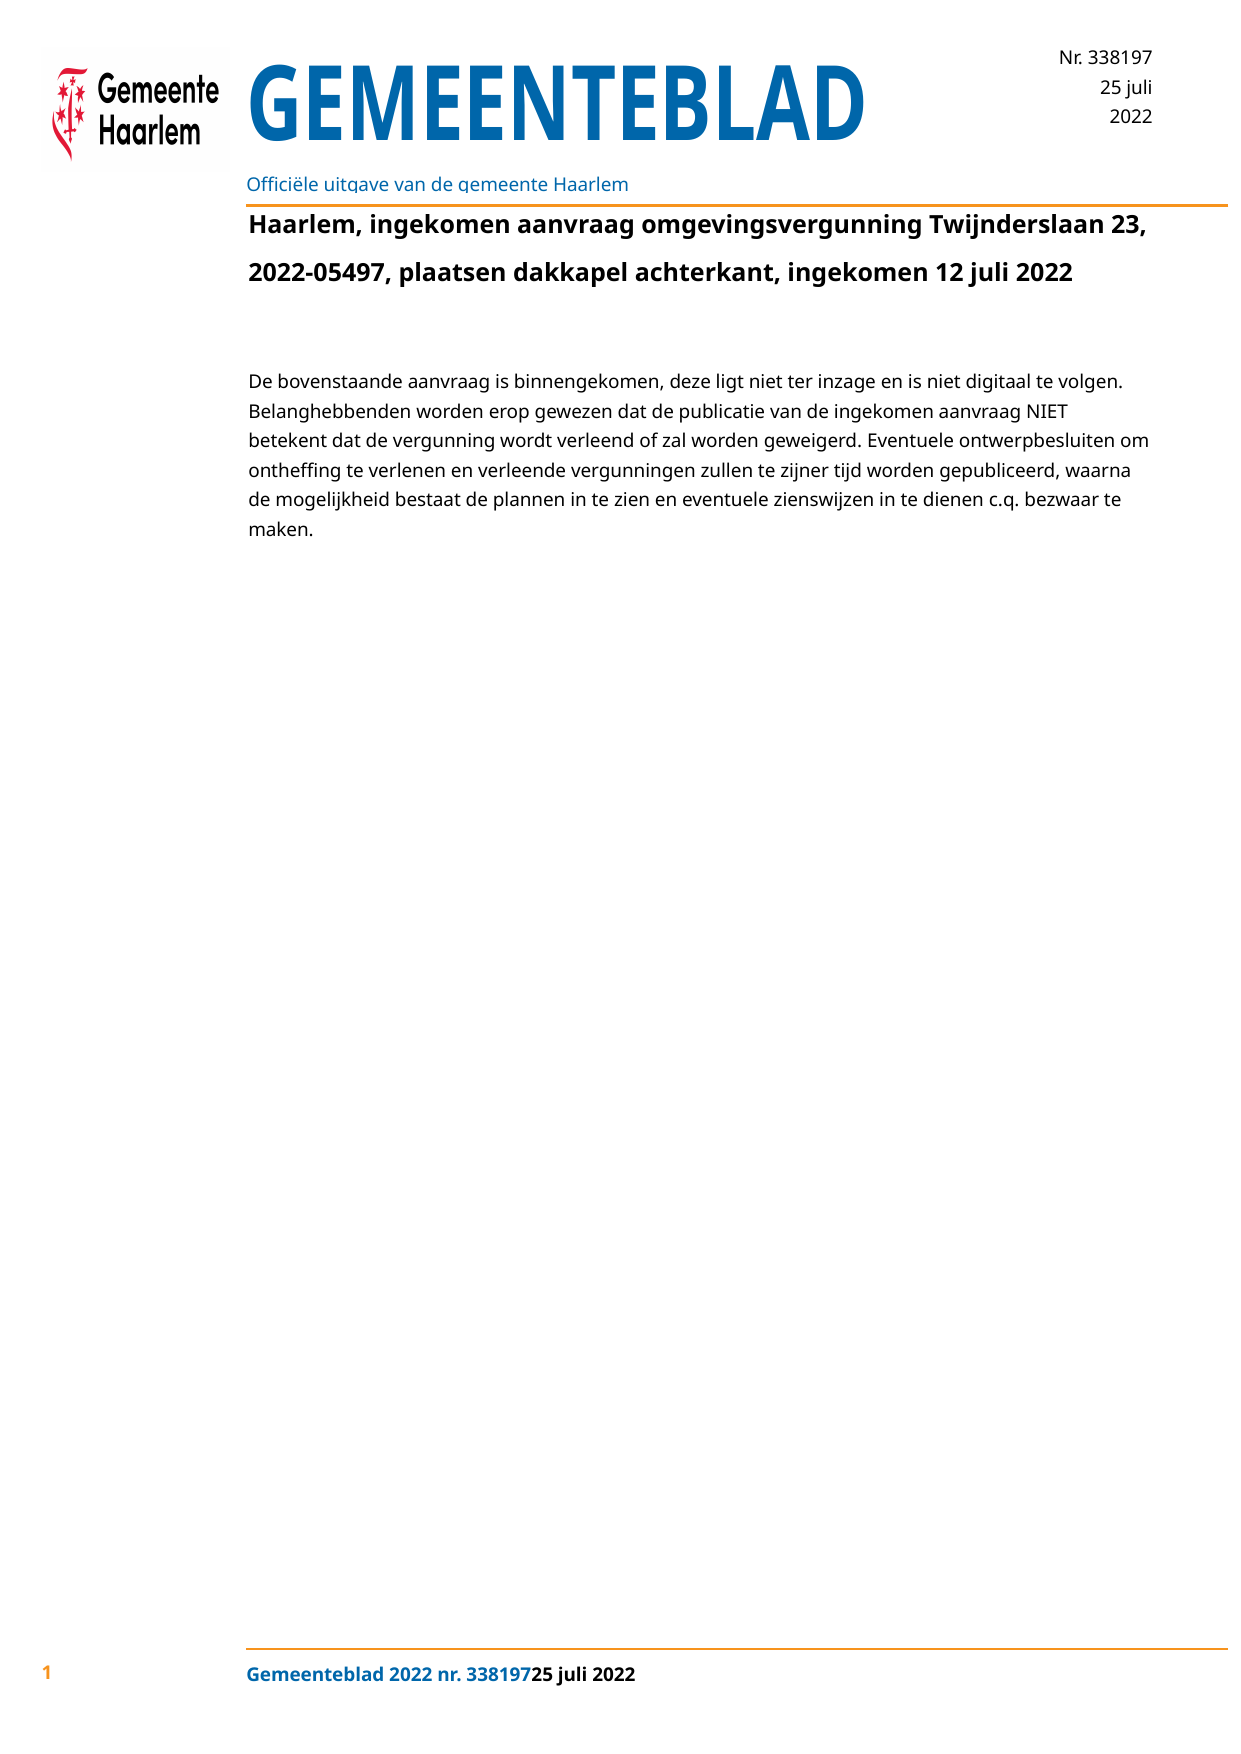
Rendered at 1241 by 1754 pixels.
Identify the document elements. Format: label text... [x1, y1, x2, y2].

text Haarlem, ingekomen aanvraag omgevingsvergunning Twijnderslaan 23, 2022-05497, plaatsen dakkapel achterkant, ingekomen 12 juli 2022 [248, 207, 1152, 288]
text De bovenstaande aanvraag is binnengekomen, deze ligt niet ter inzage en is niet digitaal te volgen. Belanghebbenden worden erop gewezen dat de publicatie van de ingekomen aanvraag NIET betekent dat de vergunning wordt verleend of zal worden geweigerd. Eventuele ontwerpbesluiten om ontheffing te verlenen en verleende vergunningen zullen te zijner tijd worden gepubliceerd, waarna de mogelijkheid bestaat de plannen in te zien en eventuele zienswijzen in te dienen c.q. bezwaar te maken. [248, 368, 1152, 542]
picture [41, 47, 231, 172]
